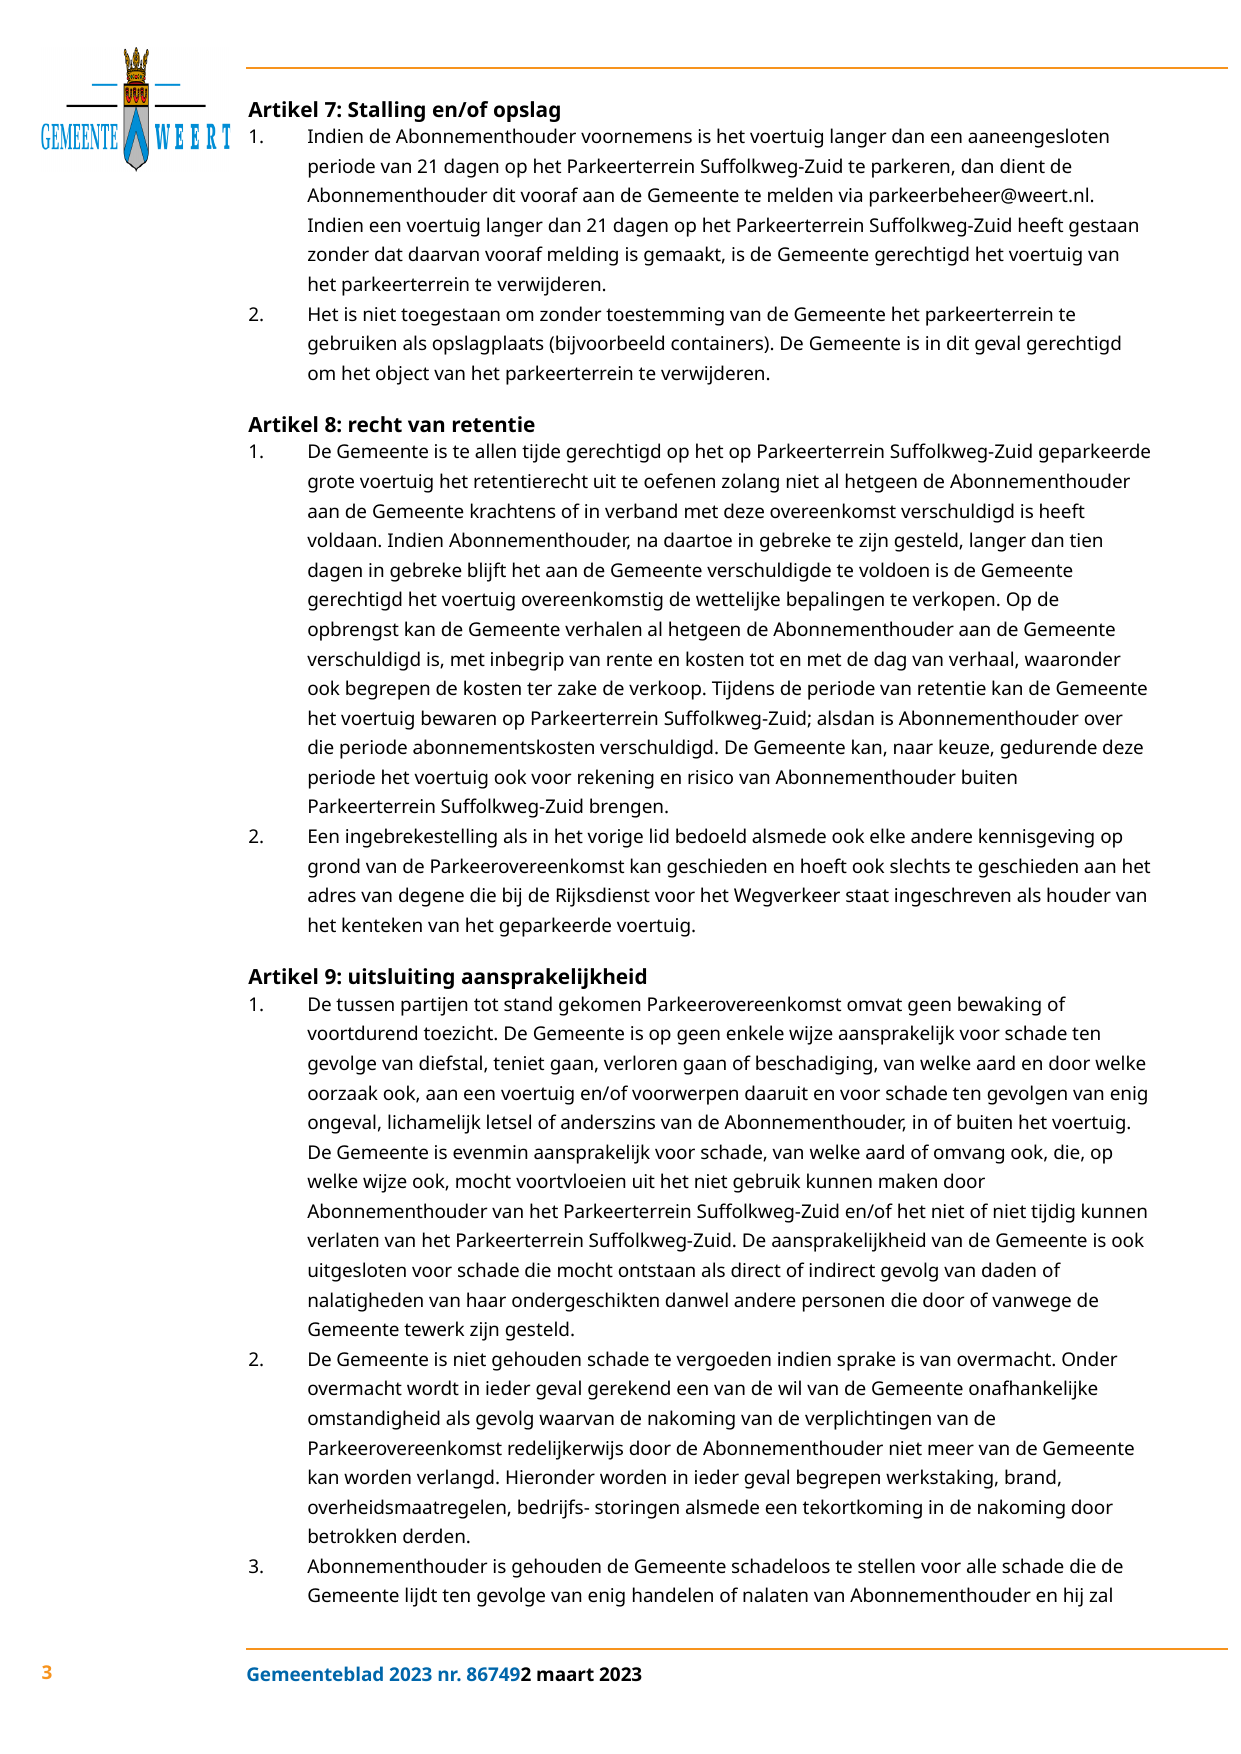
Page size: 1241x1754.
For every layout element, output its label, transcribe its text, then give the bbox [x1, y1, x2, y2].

list De tussen partijen tot stand gekomen Parkeerovereenkomst omvat geen bewaking of voortdurend toezicht. De Gemeente is op geen enkele wijze aansprakelijk voor schade ten gevolge van diefstal, teniet gaan, verloren gaan of beschadiging, van welke aard en door welke oorzaak ook, aan een voertuig en/of voorwerpen daaruit en voor schade ten gevolgen van enig ongeval, lichamelijk letsel of anderszins van de Abonnementhouder, in of buiten het voertuig. De Gemeente is evenmin aansprakelijk voor schade, van welke aard of omvang ook, die, op welke wijze ook, mocht voortvloeien uit het niet gebruik kunnen maken door Abonnementhouder van het Parkeerterrein Suffolkweg-Zuid en/of het niet of niet tijdig kunnen verlaten van het Parkeerterrein Suffolkweg-Zuid. De aansprakelijkheid van de Gemeente is ook uitgesloten voor schade die mocht ontstaan als direct of indirect gevolg van daden of nalatigheden van haar ondergeschikten danwel andere personen die door of vanwege de Gemeente tewerk zijn gesteld. [248, 991, 1152, 1342]
picture [41, 47, 231, 172]
list Een ingebrekestelling als in het vorige lid bedoeld alsmede ook elke andere kennisgeving op grond van de Parkeerovereenkomst kan geschieden en hoeft ook slechts te geschieden aan het adres van degene die bij de Rijksdienst voor het Wegverkeer staat ingeschreven als houder van het kenteken van het geparkeerde voertuig. [248, 823, 1152, 938]
list De Gemeente is te allen tijde gerechtigd op het op Parkeerterrein Suffolkweg-Zuid geparkeerde grote voertuig het retentierecht uit te oefenen zolang niet al hetgeen de Abonnementhouder aan de Gemeente krachtens of in verband met deze overeenkomst verschuldigd is heeft voldaan. Indien Abonnementhouder, na daartoe in gebreke te zijn gesteld, langer dan tien dagen in gebreke blijft het aan de Gemeente verschuldigde te voldoen is de Gemeente gerechtigd het voertuig overeenkomstig de wettelijke bepalingen te verkopen. Op de opbrengst kan de Gemeente verhalen al hetgeen de Abonnementhouder aan de Gemeente verschuldigd is, met inbegrip van rente en kosten tot en met de dag van verhaal, waaronder ook begrepen de kosten ter zake de verkoop. Tijdens de periode van retentie kan de Gemeente het voertuig bewaren op Parkeerterrein Suffolkweg-Zuid; alsdan is Abonnementhouder over die periode abonnementskosten verschuldigd. De Gemeente kan, naar keuze, gedurende deze periode het voertuig ook voor rekening en risico van Abonnementhouder buiten Parkeerterrein Suffolkweg-Zuid brengen. [248, 439, 1152, 819]
text Artikel 8: recht van retentie [248, 410, 1152, 439]
text Artikel 9: uitsluiting aansprakelijkheid [248, 962, 1152, 991]
list Indien de Abonnementhouder voornemens is het voertuig langer dan een aaneengesloten periode van 21 dagen op het Parkeerterrein Suffolkweg-Zuid te parkeren, dan dient de Abonnementhouder dit vooraf aan de Gemeente te melden via parkeerbeheer@weert.nl. Indien een voertuig langer dan 21 dagen op het Parkeerterrein Suffolkweg-Zuid heeft gestaan zonder dat daarvan vooraf melding is gemaakt, is de Gemeente gerechtigd het voertuig van het parkeerterrein te verwijderen. [248, 123, 1152, 297]
list Het is niet toegestaan om zonder toestemming van de Gemeente het parkeerterrein te gebruiken als opslagplaats (bijvoorbeeld containers). De Gemeente is in dit geval gerechtigd om het object van het parkeerterrein te verwijderen. [248, 301, 1152, 386]
text Artikel 7: Stalling en/of opslag [248, 95, 1152, 123]
list De Gemeente is niet gehouden schade te vergoeden indien sprake is van overmacht. Onder overmacht wordt in ieder geval gerekend een van de wil van de Gemeente onafhankelijke omstandigheid als gevolg waarvan de nakoming van de verplichtingen van de Parkeerovereenkomst redelijkerwijs door de Abonnementhouder niet meer van de Gemeente kan worden verlangd. Hieronder worden in ieder geval begrepen werkstaking, brand, overheidsmaatregelen, bedrijfs- storingen alsmede een tekortkoming in de nakoming door betrokken derden. [248, 1346, 1152, 1549]
list Abonnementhouder is gehouden de Gemeente schadeloos te stellen voor alle schade die de Gemeente lijdt ten gevolge van enig handelen of nalaten van Abonnementhouder en hij zal [248, 1553, 1152, 1608]
